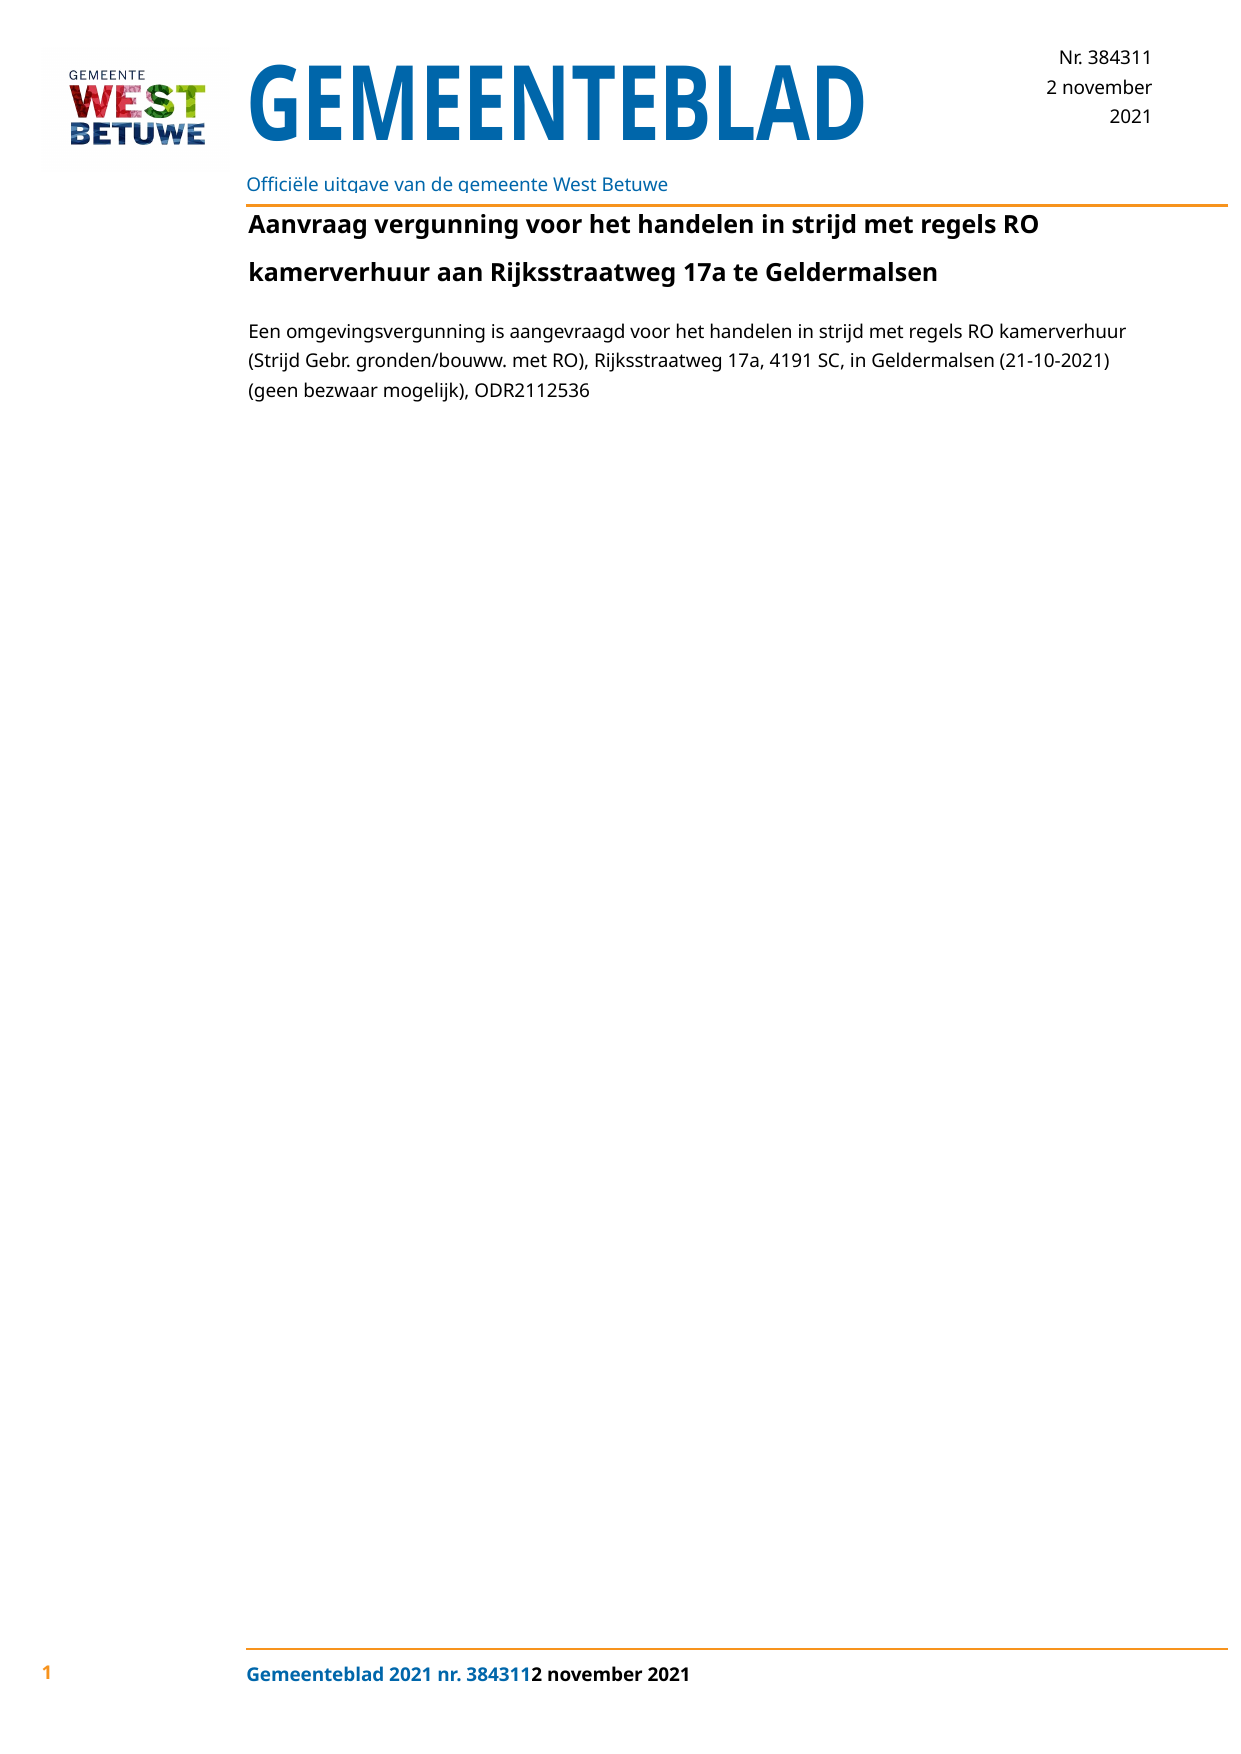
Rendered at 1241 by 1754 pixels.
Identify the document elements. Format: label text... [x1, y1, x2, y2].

picture [41, 47, 231, 172]
text Aanvraag vergunning voor het handelen in strijd met regels RO kamerverhuur aan Rijksstraatweg 17a te Geldermalsen [248, 207, 1152, 288]
text Een omgevingsvergunning is aangevraagd voor het handelen in strijd met regels RO kamerverhuur (Strijd Gebr. gronden/bouww. met RO), Rijksstraatweg 17a, 4191 SC, in Geldermalsen (21-10-2021) (geen bezwaar mogelijk), ODR2112536 [248, 318, 1152, 403]
